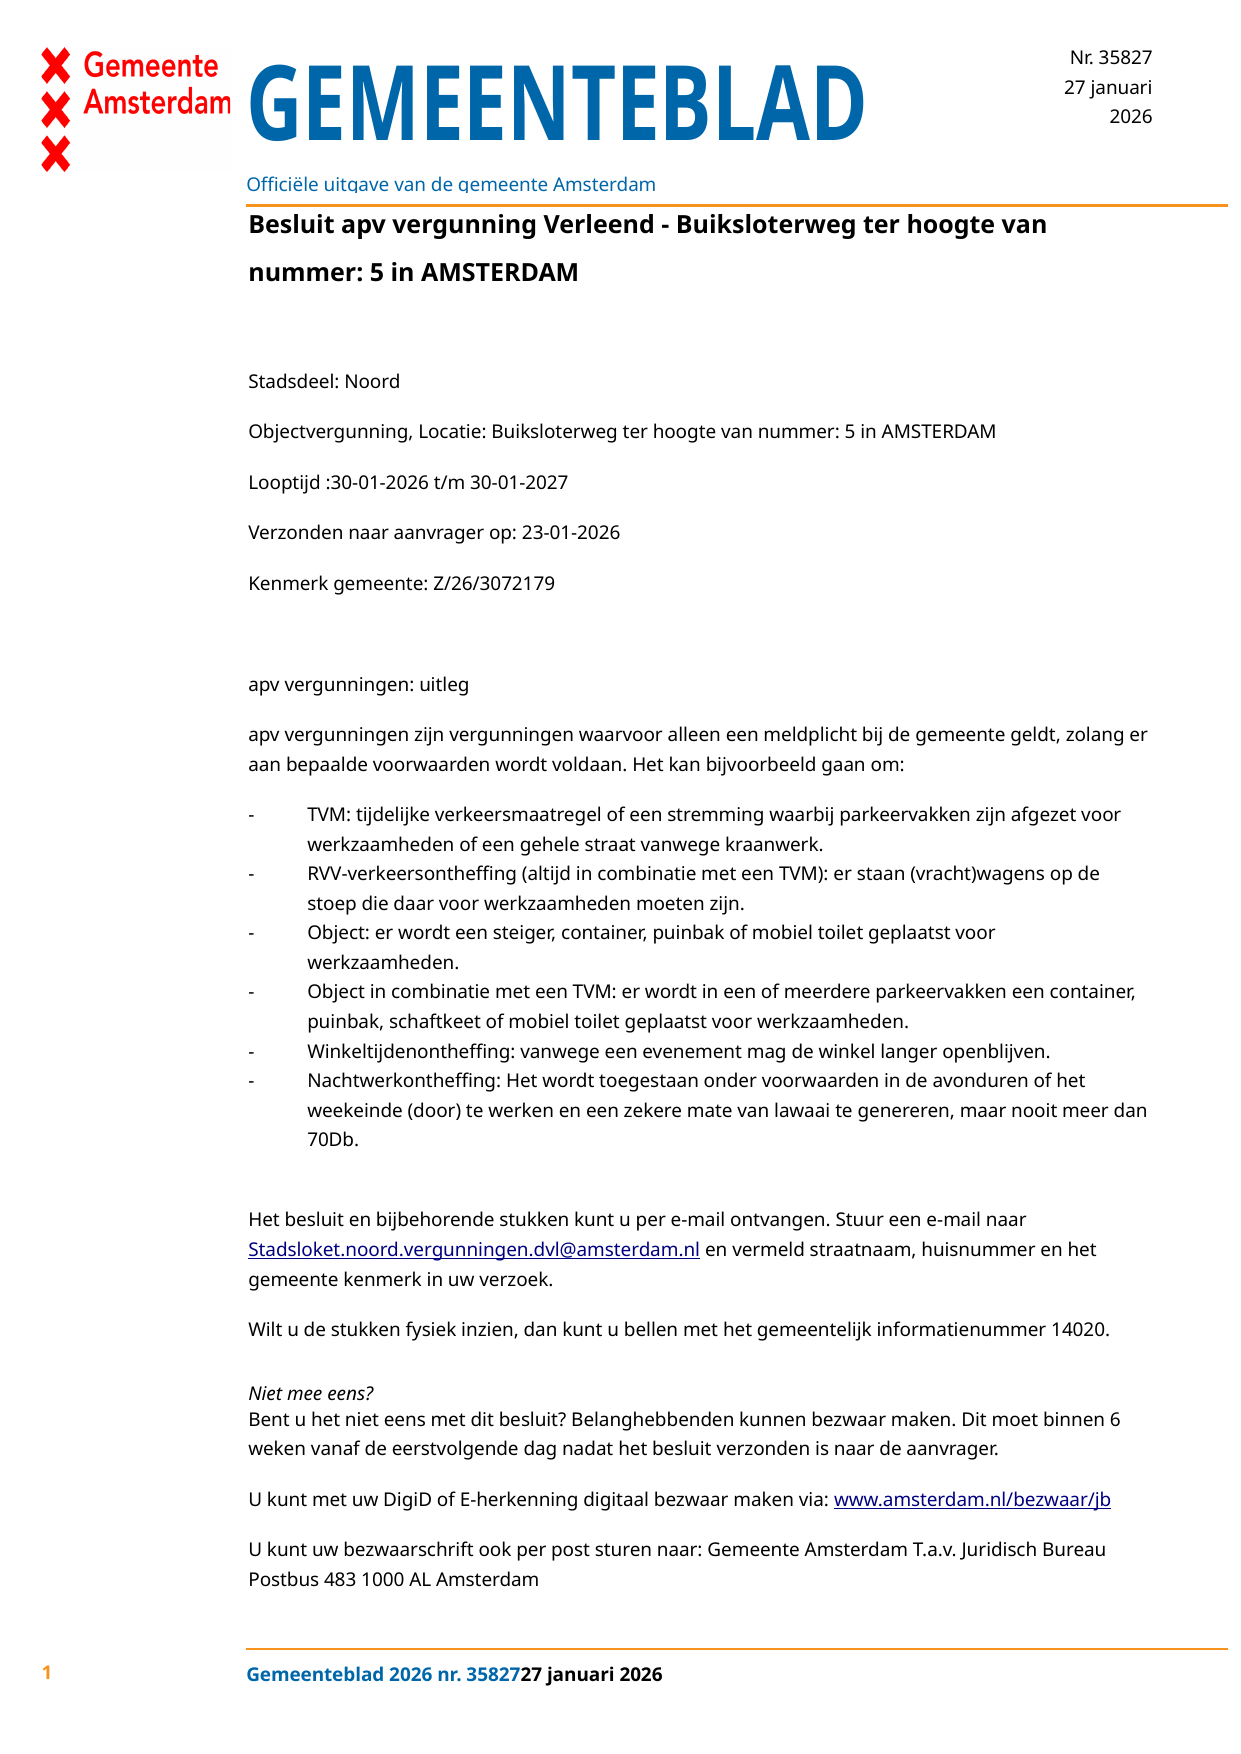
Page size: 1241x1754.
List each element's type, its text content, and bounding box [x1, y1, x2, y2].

list Object in combinatie met een TVM: er wordt in een of meerdere parkeervakken een container, puinbak, schaftkeet of mobiel toilet geplaatst voor werkzaamheden. [248, 979, 1152, 1034]
text U kunt uw bezwaarschrift ook per post sturen naar: Gemeente Amsterdam T.a.v. Juridisch Bureau Postbus 483 1000 AL Amsterdam [248, 1536, 1152, 1592]
text Looptijd :30-01-2026 t/m 30-01-2027 [248, 469, 1152, 495]
list RVV-verkeersontheffing (altijd in combinatie met een TVM): er staan (vracht)wagens op de stoep die daar voor werkzaamheden moeten zijn. [248, 860, 1152, 916]
text apv vergunningen zijn vergunningen waarvoor alleen een meldplicht bij de gemeente geldt, zolang er aan bepaalde voorwaarden wordt voldaan. Het kan bijvoorbeeld gaan om: [248, 721, 1152, 777]
text Niet mee eens? [248, 1380, 1152, 1406]
text Wilt u de stukken fysiek inzien, dan kunt u bellen met het gemeentelijk informatienummer 14020. [248, 1316, 1152, 1342]
text Kenmerk gemeente: Z/26/3072179 [248, 570, 1152, 596]
picture [41, 47, 231, 172]
list Object: er wordt een steiger, container, puinbak of mobiel toilet geplaatst voor werkzaamheden. [248, 919, 1152, 975]
text U kunt met uw DigiD of E-herkenning digitaal bezwaar maken via: www.amsterdam.nl/bezwaar/jb [248, 1486, 1152, 1512]
text Het besluit en bijbehorende stukken kunt u per e-mail ontvangen. Stuur een e-mail naar Stadsloket.noord.vergunningen.dvl@amsterdam.nl en vermeld straatnaam, huisnummer en het gemeente kenmerk in uw verzoek. [248, 1207, 1152, 1292]
list Winkeltijdenontheffing: vanwege een evenement mag de winkel langer openblijven. [248, 1038, 1152, 1064]
text Verzonden naar aanvrager op: 23-01-2026 [248, 519, 1152, 545]
list Nachtwerkontheffing: Het wordt toegestaan onder voorwaarden in de avonduren of het weekeinde (door) te werken en een zekere mate van lawaai te genereren, maar nooit meer dan 70Db. [248, 1067, 1152, 1152]
text apv vergunningen: uitleg [248, 671, 1152, 697]
list TVM: tijdelijke verkeersmaatregel of een stremming waarbij parkeervakken zijn afgezet voor werkzaamheden of een gehele straat vanwege kraanwerk. [248, 801, 1152, 857]
text Stadsdeel: Noord [248, 368, 1152, 394]
text Objectvergunning, Locatie: Buiksloterweg ter hoogte van nummer: 5 in AMSTERDAM [248, 419, 1152, 444]
text Bent u het niet eens met dit besluit? Belanghebbenden kunnen bezwaar maken. Dit moet binnen 6 weken vanaf de eerstvolgende dag nadat het besluit verzonden is naar de aanvrager. [248, 1406, 1152, 1461]
text Besluit apv vergunning Verleend - Buiksloterweg ter hoogte van nummer: 5 in AMSTERDAM [248, 207, 1152, 288]
